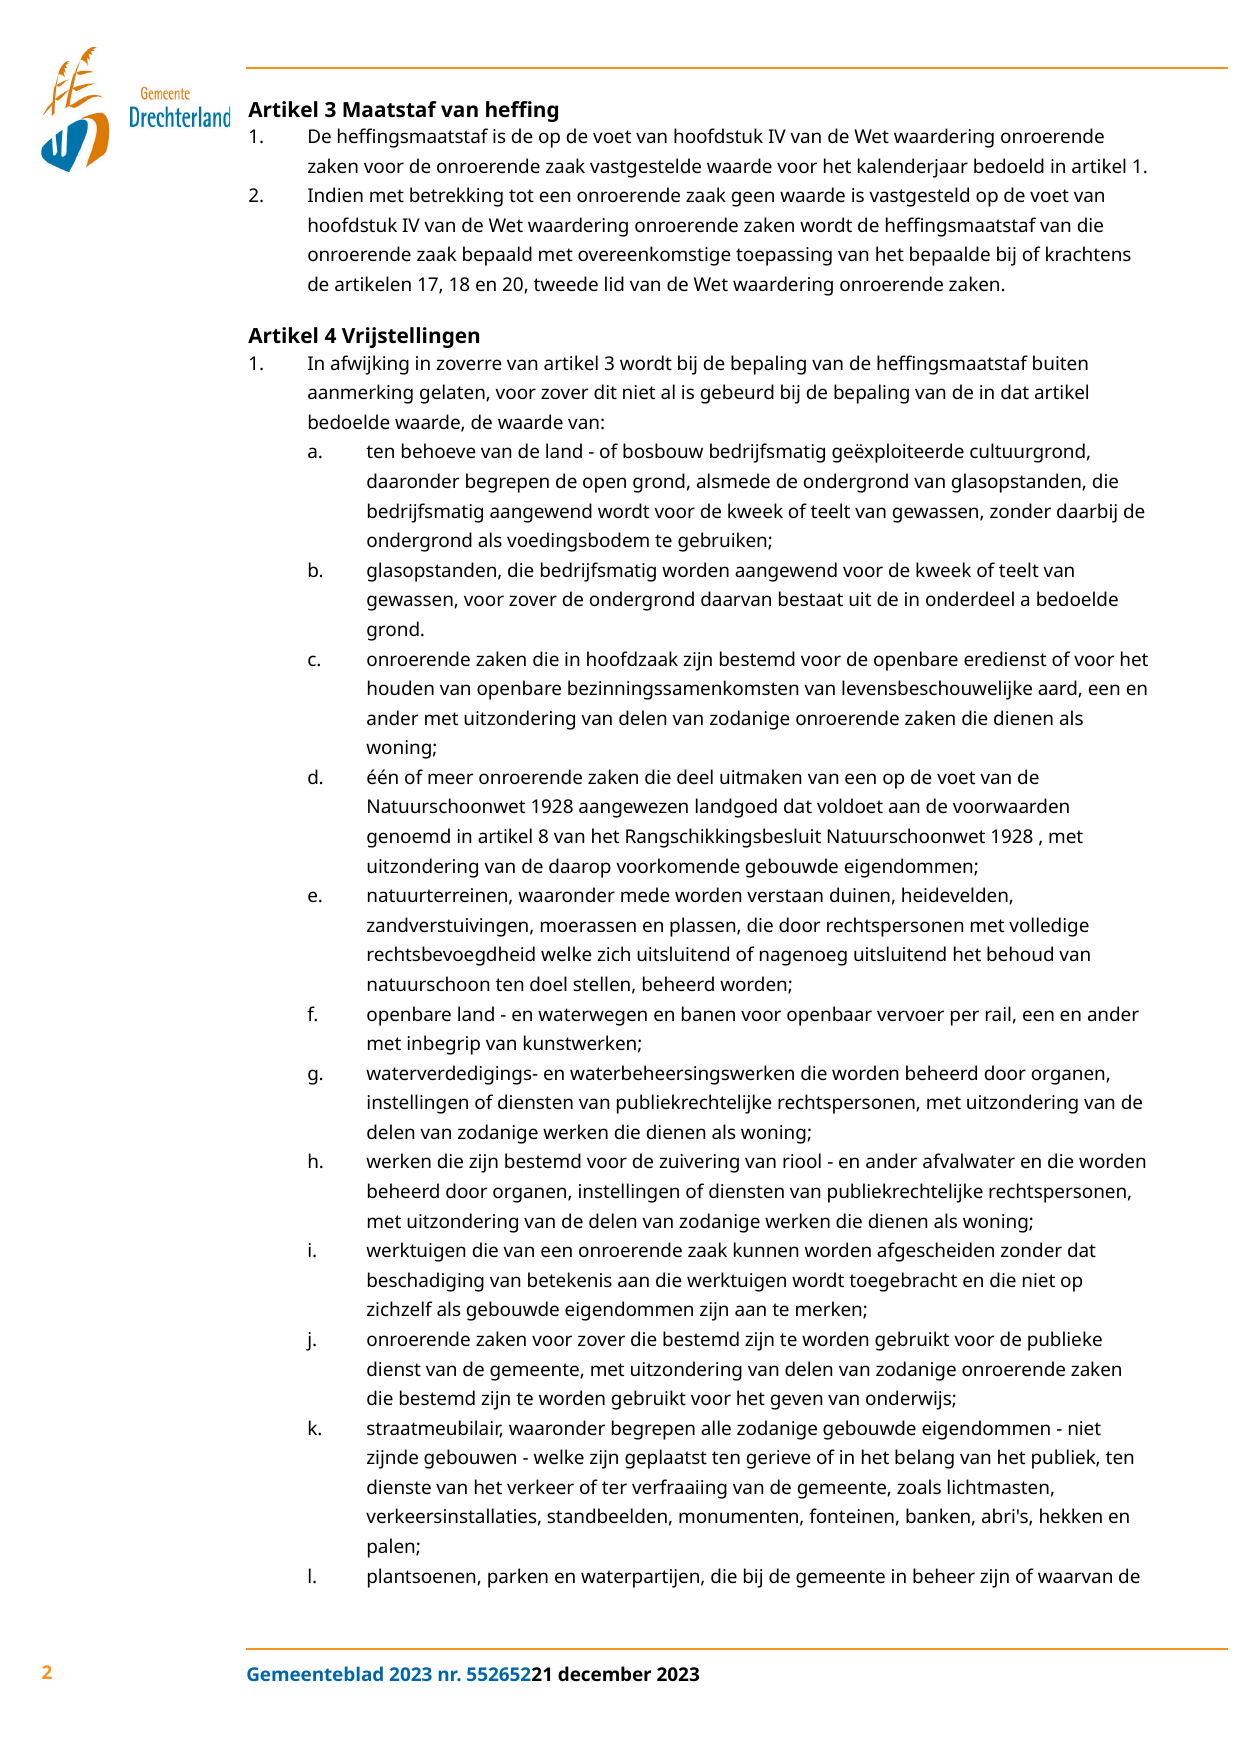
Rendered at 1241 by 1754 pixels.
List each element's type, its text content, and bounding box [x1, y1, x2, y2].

list ten behoeve van de land - of bosbouw bedrijfsmatig geëxploiteerde cultuurgrond, daaronder begrepen de open grond, alsmede de ondergrond van glasopstanden, die bedrijfsmatig aangewend wordt voor de kweek of teelt van gewassen, zonder daarbij de ondergrond als voedingsbodem te gebruiken; [307, 439, 1152, 553]
text Artikel 4 Vrijstellingen [248, 322, 1152, 350]
picture [226, 115, 231, 124]
list openbare land - en waterwegen en banen voor openbaar vervoer per rail, een en ander met inbegrip van kunstwerken; [307, 1001, 1152, 1056]
list In afwijking in zoverre van artikel 3 wordt bij de bepaling van de heffingsmaatstaf buiten aanmerking gelaten, voor zover dit niet al is gebeurd bij de bepaling van de in dat artikel bedoelde waarde, de waarde van: [248, 350, 1152, 435]
list werktuigen die van een onroerende zaak kunnen worden afgescheiden zonder dat beschadiging van betekenis aan die werktuigen wordt toegebracht en die niet op zichzelf als gebouwde eigendommen zijn aan te merken; [307, 1237, 1152, 1322]
list werken die zijn bestemd voor de zuivering van riool - en ander afvalwater en die worden beheerd door organen, instellingen of diensten van publiekrechtelijke rechtspersonen, met uitzondering van de delen van zodanige werken die dienen als woning; [307, 1149, 1152, 1234]
list natuurterreinen, waaronder mede worden verstaan duinen, heidevelden, zandverstuivingen, moerassen en plassen, die door rechtspersonen met volledige rechtsbevoegdheid welke zich uitsluitend of nagenoeg uitsluitend het behoud van natuurschoon ten doel stellen, beheerd worden; [307, 882, 1152, 997]
list glasopstanden, die bedrijfsmatig worden aangewend voor de kweek of teelt van gewassen, voor zover de ondergrond daarvan bestaat uit de in onderdeel a bedoelde grond. [307, 557, 1152, 642]
list straatmeubilair, waaronder begrepen alle zodanige gebouwde eigendommen - niet zijnde gebouwen - welke zijn geplaatst ten gerieve of in het belang van het publiek, ten dienste van het verkeer of ter verfraaiing van de gemeente, zoals lichtmasten, verkeersinstallaties, standbeelden, monumenten, fonteinen, banken, abri's, hekken en palen; [307, 1415, 1152, 1559]
list Indien met betrekking tot een onroerende zaak geen waarde is vastgesteld op de voet van hoofdstuk IV van de Wet waardering onroerende zaken wordt de heffingsmaatstaf van die onroerende zaak bepaald met overeenkomstige toepassing van het bepaalde bij of krachtens de artikelen 17, 18 en 20, tweede lid van de Wet waardering onroerende zaken. [248, 182, 1152, 297]
text Artikel 3 Maatstaf van heffing [248, 95, 1152, 123]
list één of meer onroerende zaken die deel uitmaken van een op de voet van de Natuurschoonwet 1928 aangewezen landgoed dat voldoet aan de voorwaarden genoemd in artikel 8 van het Rangschikkingsbesluit Natuurschoonwet 1928 , met uitzondering van de daarop voorkomende gebouwde eigendommen; [307, 764, 1152, 879]
picture [41, 158, 64, 172]
picture [41, 47, 231, 172]
list plantsoenen, parken en waterpartijen, die bij de gemeente in beheer zijn of waarvan de [307, 1563, 1152, 1589]
list onroerende zaken voor zover die bestemd zijn te worden gebruikt voor de publieke dienst van de gemeente, met uitzondering van delen van zodanige onroerende zaken die bestemd zijn te worden gebruikt voor het geven van onderwijs; [307, 1326, 1152, 1411]
list onroerende zaken die in hoofdzaak zijn bestemd voor de openbare eredienst of voor het houden van openbare bezinningssamenkomsten van levensbeschouwelijke aard, een en ander met uitzondering van delen van zodanige onroerende zaken die dienen als woning; [307, 646, 1152, 760]
list waterverdedigings- en waterbeheersingswerken die worden beheerd door organen, instellingen of diensten van publiekrechtelijke rechtspersonen, met uitzondering van de delen van zodanige werken die dienen als woning; [307, 1060, 1152, 1145]
list De heffingsmaatstaf is de op de voet van hoofdstuk IV van de Wet waardering onroerende zaken voor de onroerende zaak vastgestelde waarde voor het kalenderjaar bedoeld in artikel 1. [248, 123, 1152, 178]
